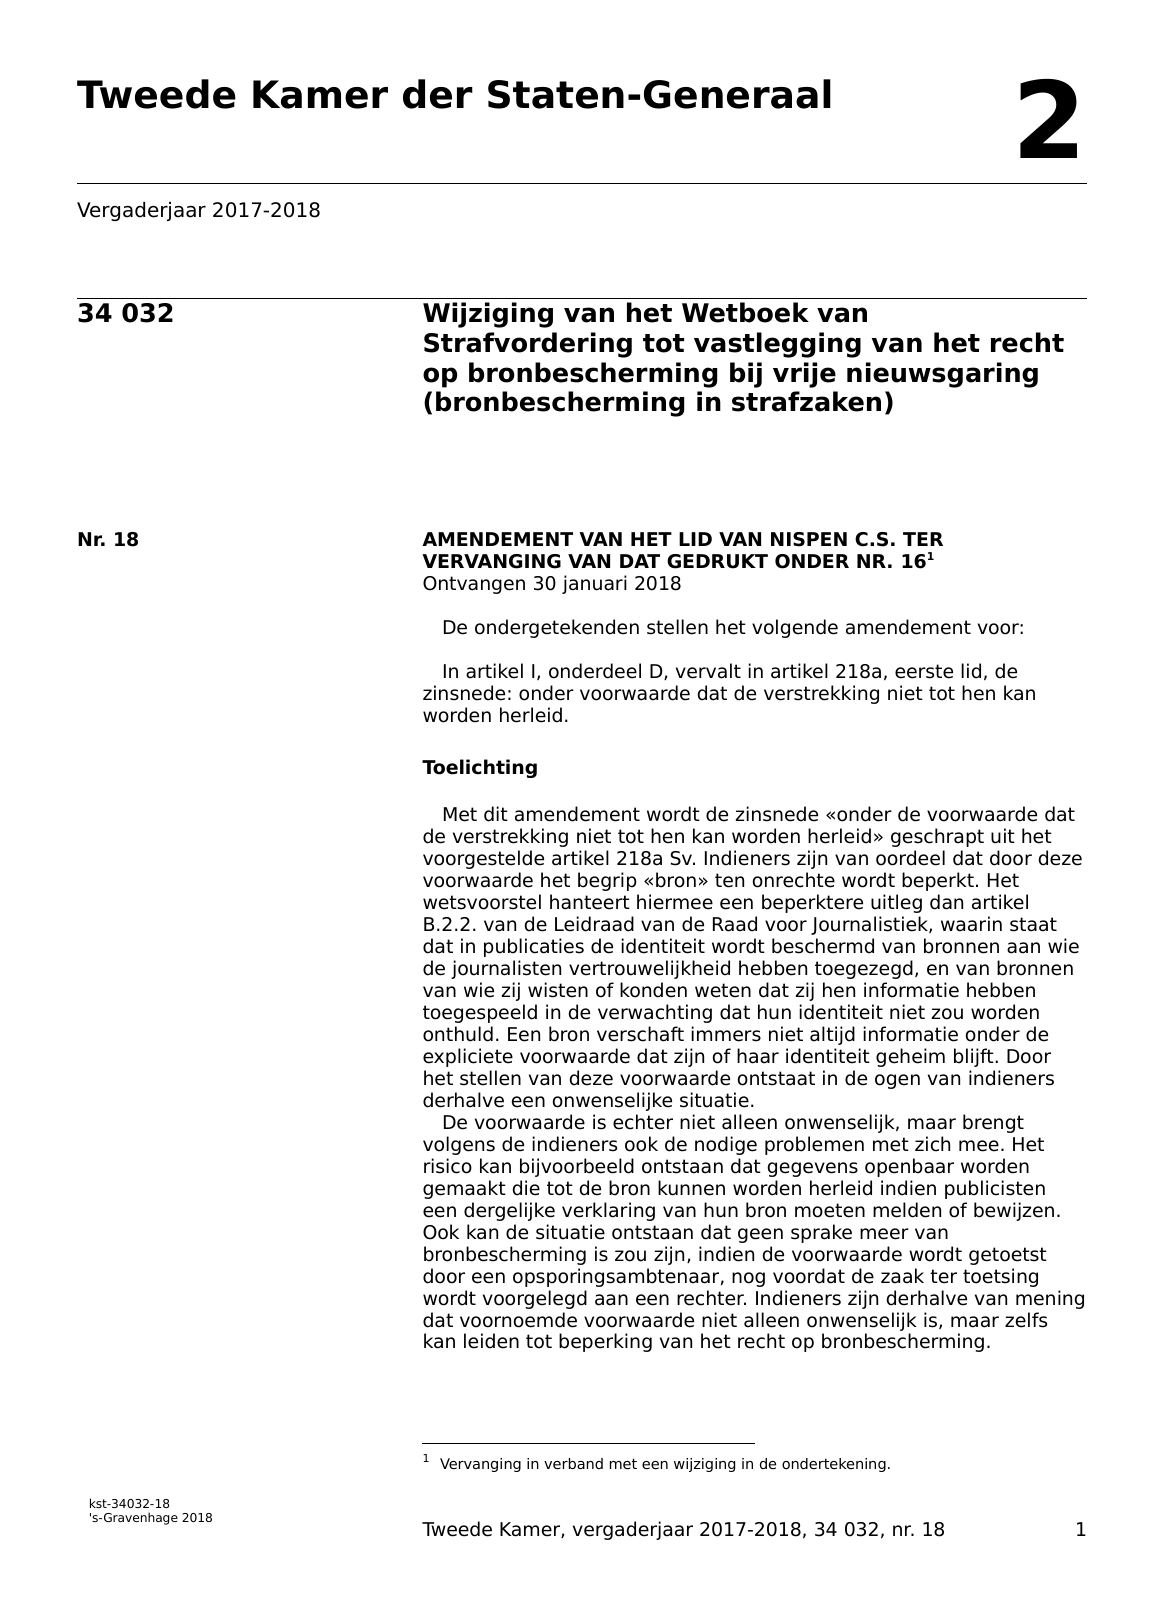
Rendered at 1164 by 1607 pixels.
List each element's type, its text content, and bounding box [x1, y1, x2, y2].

text kst-34032-18 [88, 1497, 323, 1511]
text Ontvangen 30 januari 2018 [422, 573, 1087, 595]
text De ondergetekenden stellen het volgende amendement voor: [422, 617, 1087, 639]
text 's-Gravenhage 2018 [88, 1511, 323, 1525]
text Vervanging in verband met een wijziging in de ondertekening. [422, 1452, 1087, 1474]
text De voorwaarde is echter niet alleen onwenselijk, maar brengt volgens de indieners ook de nodige problemen met zich mee. Het risico kan bijvoorbeeld ontstaan dat gegevens openbaar worden gemaakt die tot de bron kunnen worden herleid indien publicisten een dergelijke verklaring van hun bron moeten melden of bewijzen. Ook kan de situatie ontstaan dat geen sprake meer van bronbescherming is zou zijn, indien de voorwaarde wordt getoetst door een opsporingsambtenaar, nog voordat de zaak ter toetsing wordt voorgelegd aan een rechter. Indieners zijn derhalve van mening dat voornoemde voorwaarde niet alleen onwenselijk is, maar zelfs kan leiden tot beperking van het recht op bronbescherming. [422, 1112, 1087, 1353]
text Met dit amendement wordt de zinsnede «onder de voorwaarde dat de verstrekking niet tot hen kan worden herleid» geschrapt uit het voorgestelde artikel 218a Sv. Indieners zijn van oordeel dat door deze voorwaarde het begrip «bron» ten onrechte wordt beperkt. Het wetsvoorstel hanteert hiermee een beperktere uitleg dan artikel B.2.2. van de Leidraad van de Raad voor Journalistiek, waarin staat dat in publicaties de identiteit wordt beschermd van bronnen aan wie de journalisten vertrouwelijkheid hebben toegezegd, en van bronnen van wie zij wisten of konden weten dat zij hen informatie hebben toegespeeld in de verwachting dat hun identiteit niet zou worden onthuld. Een bron verschaft immers niet altijd informatie onder de expliciete voorwaarde dat zijn of haar identiteit geheim blijft. Door het stellen van deze voorwaarde ontstaat in de ogen van indieners derhalve een onwenselijke situatie. [422, 804, 1087, 1112]
table_header 2 [886, 59, 1087, 183]
subtitle 34 032 Wijziging van het Wetboek van Strafvordering tot vastlegging van het recht op bronbescherming bij vrije nieuwsgaring (bronbescherming in strafzaken) [77, 299, 1087, 418]
table_cell Vergaderjaar 2017-2018 [77, 184, 1087, 298]
table_header Tweede Kamer der Staten-Generaal [77, 59, 886, 183]
subtitle Nr. 18 AMENDEMENT VAN HET LID VAN NISPEN C.S. TER VERVANGING VAN DAT GEDRUKT ONDER NR. 16 [77, 529, 1087, 573]
text In artikel I, onderdeel D, vervalt in artikel 218a, eerste lid, de zinsnede: onder voorwaarde dat de verstrekking niet tot hen kan worden herleid. [422, 661, 1087, 727]
subtitle Toelichting [422, 757, 1087, 779]
